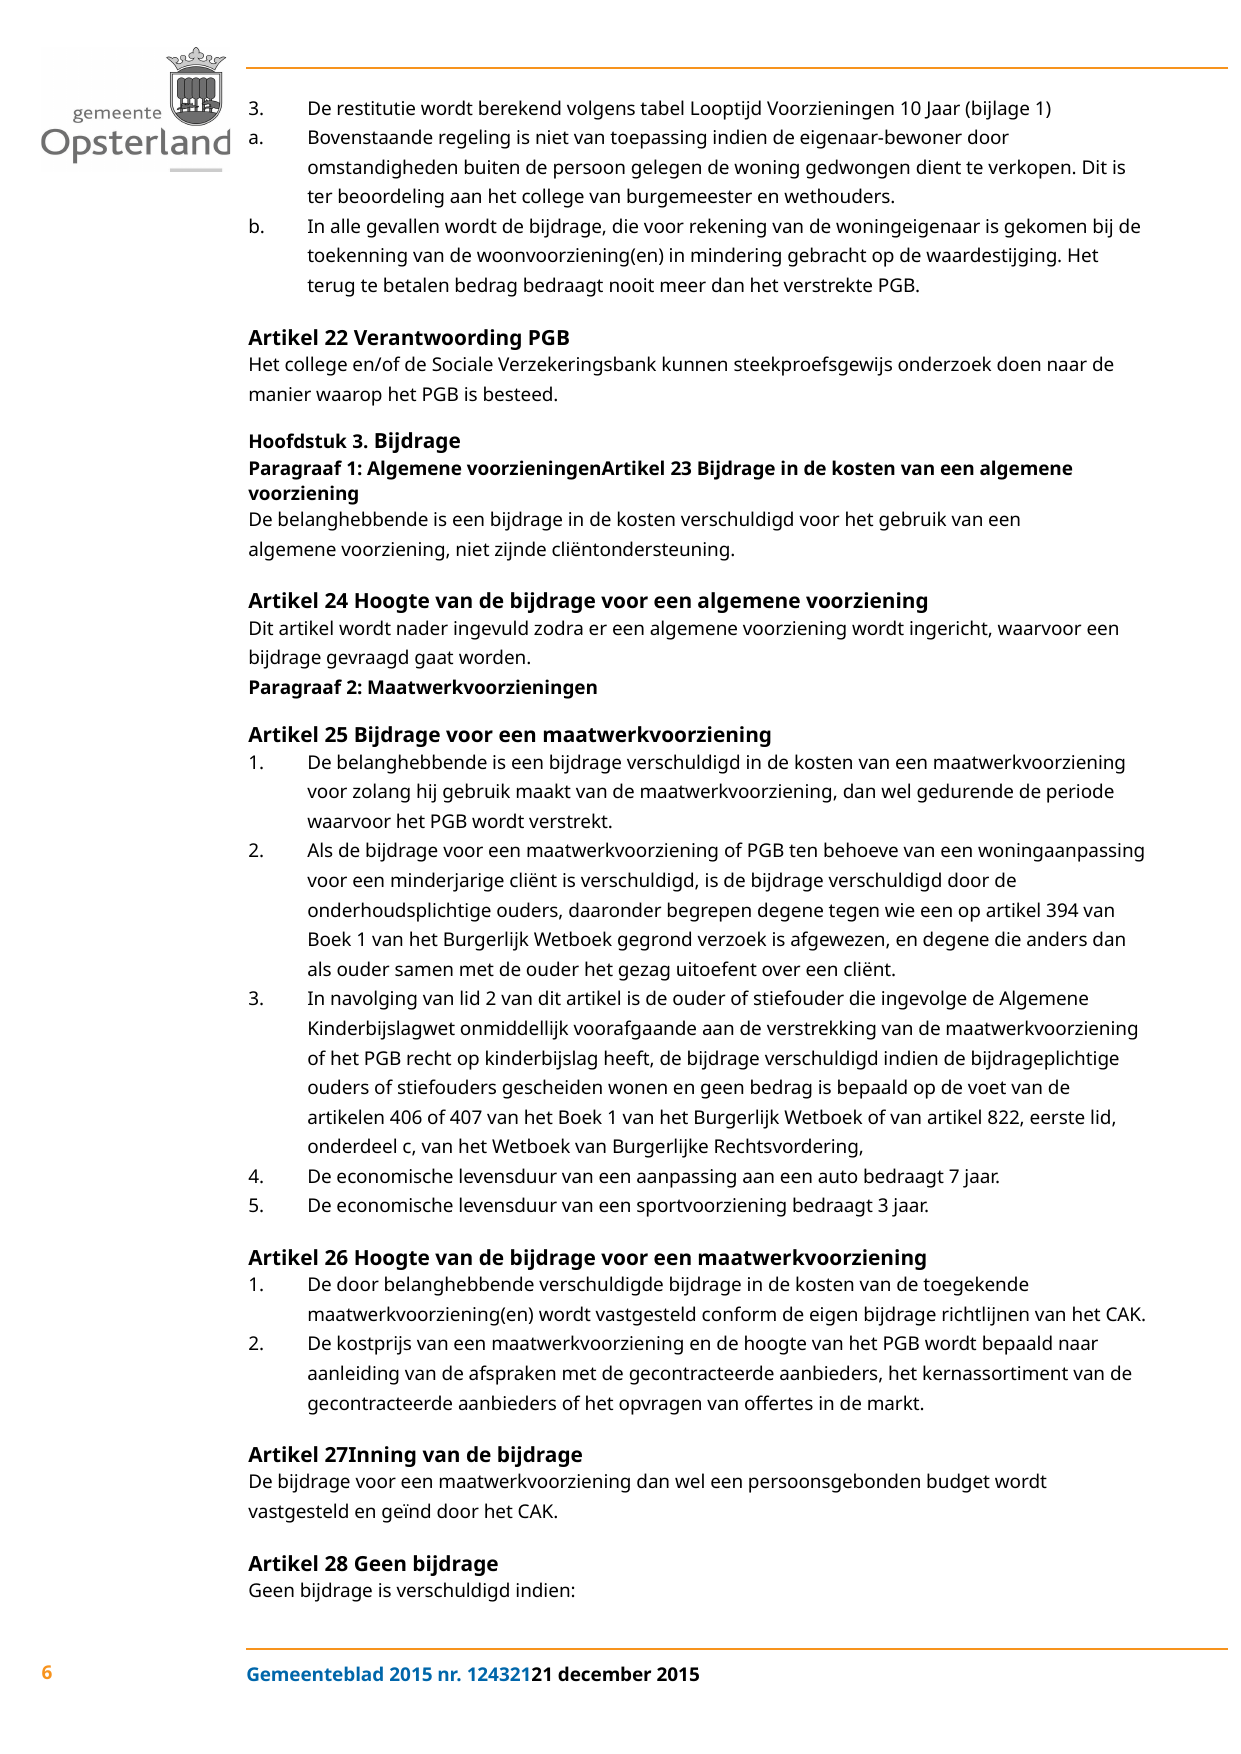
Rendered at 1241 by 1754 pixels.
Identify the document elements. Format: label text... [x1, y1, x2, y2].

text Artikel 27Inning van de bijdrage [248, 1440, 1152, 1469]
text Artikel 22 Verantwoording PGB [248, 323, 1152, 351]
text De bijdrage voor een maatwerkvoorziening dan wel een persoonsgebonden budget wordt vastgesteld en geïnd door het CAK. [248, 1469, 1152, 1524]
text Dit artikel wordt nader ingevuld zodra er een algemene voorziening wordt ingericht, waarvoor een bijdrage gevraagd gaat worden. [248, 615, 1152, 670]
text Artikel 26 Hoogte van de bijdrage voor een maatwerkvoorziening [248, 1243, 1152, 1271]
list Bovenstaande regeling is niet van toepassing indien de eigenaar-bewoner door omstandigheden buiten de persoon gelegen de woning gedwongen dient te verkopen. Dit is ter beoordeling aan het college van burgemeester en wethouders. [248, 124, 1152, 209]
text Artikel 28 Geen bijdrage [248, 1549, 1152, 1577]
list De restitutie wordt berekend volgens tabel Looptijd Voorzieningen 10 Jaar (bijlage 1) [248, 95, 1152, 121]
text Artikel 25 Bijdrage voor een maatwerkvoorziening [248, 720, 1152, 749]
picture [41, 47, 231, 172]
text Hoofdstuk 3. Bijdrage [248, 426, 1152, 455]
list Als de bijdrage voor een maatwerkvoorziening of PGB ten behoeve van een woningaanpassing voor een minderjarige cliënt is verschuldigd, is de bijdrage verschuldigd door de onderhoudsplichtige ouders, daaronder begrepen degene tegen wie een op artikel 394 van Boek 1 van het Burgerlijk Wetboek gegrond verzoek is afgewezen, en degene die anders dan als ouder samen met de ouder het gezag uitoefent over een cliënt. [248, 838, 1152, 982]
list In alle gevallen wordt de bijdrage, die voor rekening van de woningeigenaar is gekomen bij de toekenning van de woonvoorziening(en) in mindering gebracht op de waardestijging. Het terug te betalen bedrag bedraagt nooit meer dan het verstrekte PGB. [248, 213, 1152, 298]
list De door belanghebbende verschuldigde bijdrage in de kosten van de toegekende maatwerkvoorziening(en) wordt vastgesteld conform de eigen bijdrage richtlijnen van het CAK. [248, 1271, 1152, 1327]
list De kostprijs van een maatwerkvoorziening en de hoogte van het PGB wordt bepaald naar aanleiding van de afspraken met de gecontracteerde aanbieders, het kernassortiment van de gecontracteerde aanbieders of het opvragen van offertes in de markt. [248, 1331, 1152, 1416]
list De belanghebbende is een bijdrage verschuldigd in de kosten van een maatwerkvoorziening voor zolang hij gebruik maakt van de maatwerkvoorziening, dan wel gedurende de periode waarvoor het PGB wordt verstrekt. [248, 749, 1152, 834]
list De economische levensduur van een sportvoorziening bedraagt 3 jaar. [248, 1193, 1152, 1218]
text Paragraaf 1: Algemene voorzieningenArtikel 23 Bijdrage in de kosten van een algemene voorziening [248, 455, 1152, 506]
text Paragraaf 2: Maatwerkvoorzieningen [248, 674, 1152, 699]
list In navolging van lid 2 van dit artikel is de ouder of stiefouder die ingevolge de Algemene Kinderbijslagwet onmiddellijk voorafgaande aan de verstrekking van de maatwerkvoorziening of het PGB recht op kinderbijslag heeft, de bijdrage verschuldigd indien de bijdrageplichtige ouders of stiefouders gescheiden wonen en geen bedrag is bepaald op de voet van de artikelen 406 of 407 van het Boek 1 van het Burgerlijk Wetboek of van artikel 822, eerste lid, onderdeel c, van het Wetboek van Burgerlijke Rechtsvordering, [248, 986, 1152, 1159]
text De belanghebbende is een bijdrage in de kosten verschuldigd voor het gebruik van een [248, 506, 1152, 532]
text Artikel 24 Hoogte van de bijdrage voor een algemene voorziening [248, 586, 1152, 615]
text Geen bijdrage is verschuldigd indien: [248, 1577, 1152, 1603]
text Het college en/of de Sociale Verzekeringsbank kunnen steekproefsgewijs onderzoek doen naar de manier waarop het PGB is besteed. [248, 351, 1152, 406]
text algemene voorziening, niet zijnde cliëntondersteuning. [248, 536, 1152, 562]
list De economische levensduur van een aanpassing aan een auto bedraagt 7 jaar. [248, 1163, 1152, 1189]
